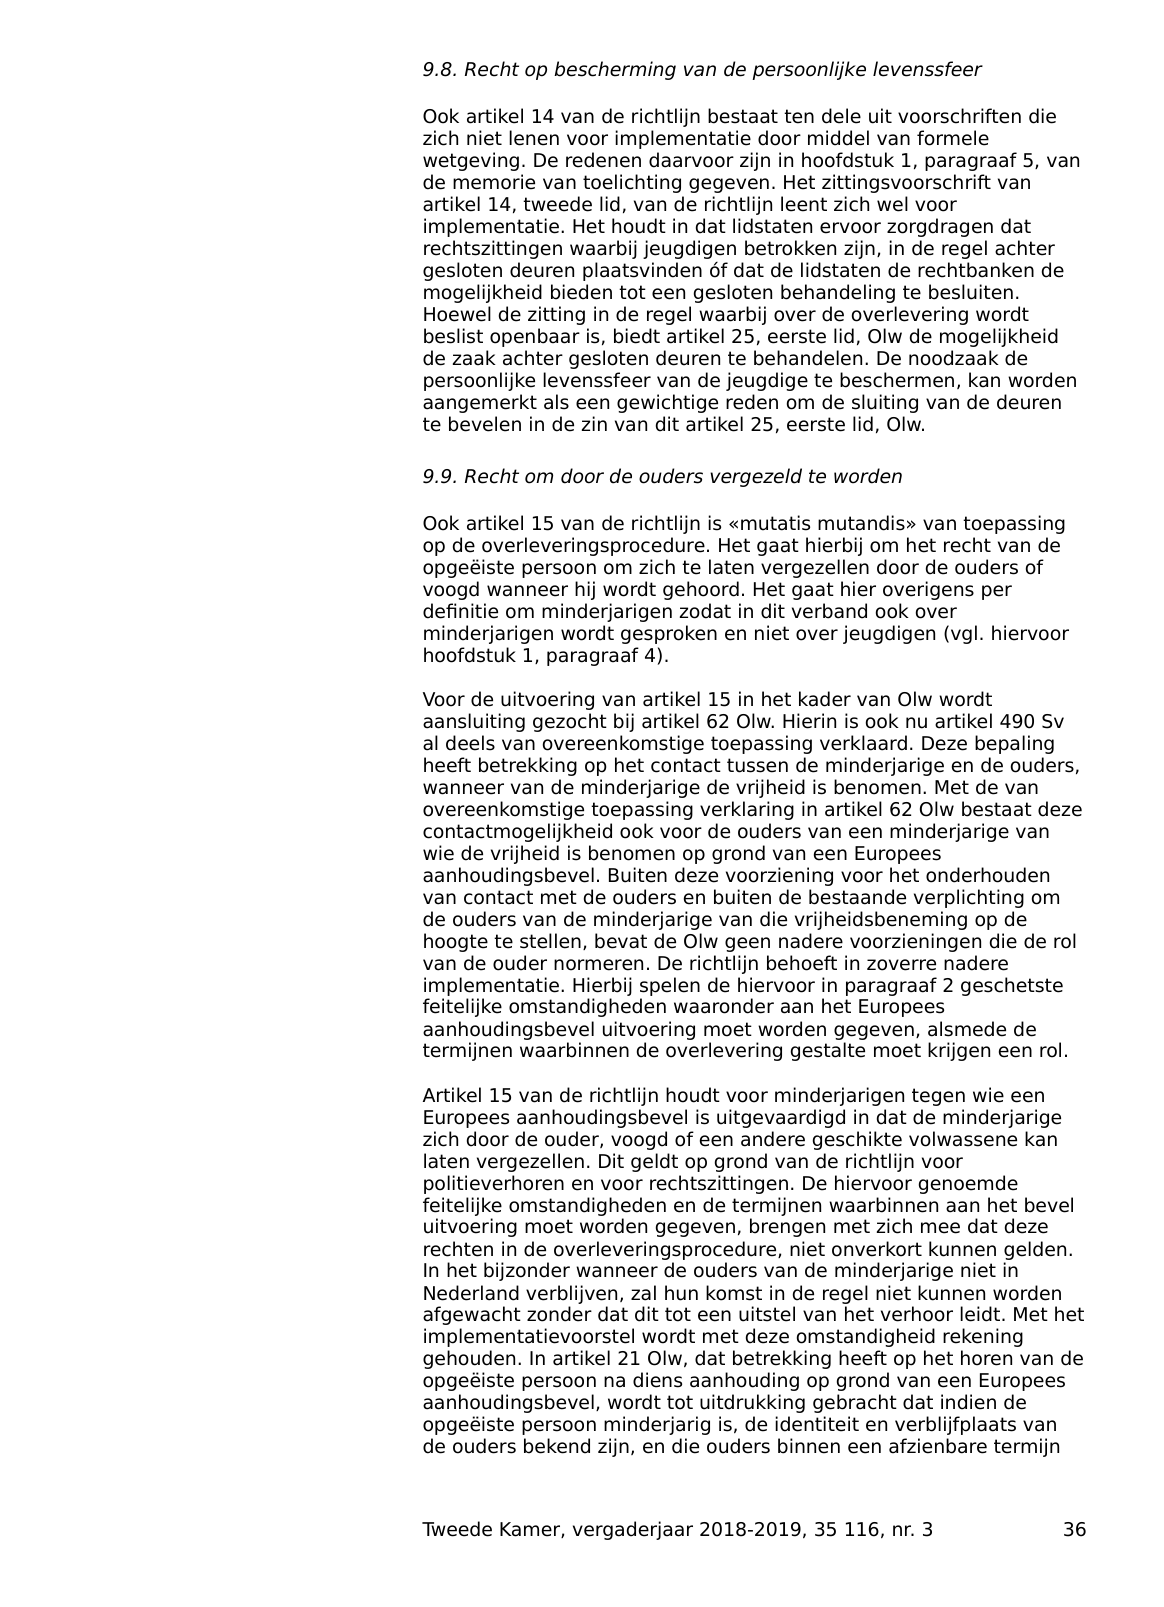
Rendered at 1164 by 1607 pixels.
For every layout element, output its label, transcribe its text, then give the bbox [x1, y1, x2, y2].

text Artikel 15 van de richtlijn houdt voor minderjarigen tegen wie een Europees aanhoudingsbevel is uitgevaardigd in dat de minderjarige zich door de ouder, voogd of een andere geschikte volwassene kan laten vergezellen. Dit geldt op grond van de richtlijn voor politieverhoren en voor rechtszittingen. De hiervoor genoemde feitelijke omstandigheden en de termijnen waarbinnen aan het bevel uitvoering moet worden gegeven, brengen met zich mee dat deze rechten in de overleveringsprocedure, niet onverkort kunnen gelden. In het bijzonder wanneer de ouders van de minderjarige niet in Nederland verblijven, zal hun komst in de regel niet kunnen worden afgewacht zonder dat dit tot een uitstel van het verhoor leidt. Met het implementatievoorstel wordt met deze omstandigheid rekening gehouden. In artikel 21 Olw, dat betrekking heeft op het horen van de opgeëiste persoon na diens aanhouding op grond van een Europees aanhoudingsbevel, wordt tot uitdrukking gebracht dat indien de opgeëiste persoon minderjarig is, de identiteit en verblijfplaats van de ouders bekend zijn, en die ouders binnen een afzienbare termijn [422, 1084, 1087, 1458]
text Voor de uitvoering van artikel 15 in het kader van Olw wordt aansluiting gezocht bij artikel 62 Olw. Hierin is ook nu artikel 490 Sv al deels van overeenkomstige toepassing verklaard. Deze bepaling heeft betrekking op het contact tussen de minderjarige en de ouders, wanneer van de minderjarige de vrijheid is benomen. Met de van overeenkomstige toepassing verklaring in artikel 62 Olw bestaat deze contactmogelijkheid ook voor de ouders van een minderjarige van wie de vrijheid is benomen op grond van een Europees aanhoudingsbevel. Buiten deze voorziening voor het onderhouden van contact met de ouders en buiten de bestaande verplichting om de ouders van de minderjarige van die vrijheidsbeneming op de hoogte te stellen, bevat de Olw geen nadere voorzieningen die de rol van de ouder normeren. De richtlijn behoeft in zoverre nadere implementatie. Hierbij spelen de hiervoor in paragraaf 2 geschetste feitelijke omstandigheden waaronder aan het Europees aanhoudingsbevel uitvoering moet worden gegeven, alsmede de termijnen waarbinnen de overlevering gestalte moet krijgen een rol. [422, 689, 1087, 1062]
text Ook artikel 14 van de richtlijn bestaat ten dele uit voorschriften die zich niet lenen voor implementatie door middel van formele wetgeving. De redenen daarvoor zijn in hoofdstuk 1, paragraaf 5, van de memorie van toelichting gegeven. Het zittingsvoorschrift van artikel 14, tweede lid, van de richtlijn leent zich wel voor implementatie. Het houdt in dat lidstaten ervoor zorgdragen dat rechtszittingen waarbij jeugdigen betrokken zijn, in de regel achter gesloten deuren plaatsvinden óf dat de lidstaten de rechtbanken de mogelijkheid bieden tot een gesloten behandeling te besluiten. Hoewel de zitting in de regel waarbij over de overlevering wordt beslist openbaar is, biedt artikel 25, eerste lid, Olw de mogelijkheid de zaak achter gesloten deuren te behandelen. De noodzaak de persoonlijke levenssfeer van de jeugdige te beschermen, kan worden aangemerkt als een gewichtige reden om de sluiting van de deuren te bevelen in de zin van dit artikel 25, eerste lid, Olw. [422, 106, 1087, 436]
subtitle 9.8. Recht op bescherming van de persoonlijke levenssfeer [422, 59, 1087, 81]
text Ook artikel 15 van de richtlijn is «mutatis mutandis» van toepassing op de overleveringsprocedure. Het gaat hierbij om het recht van de opgeëiste persoon om zich te laten vergezellen door de ouders of voogd wanneer hij wordt gehoord. Het gaat hier overigens per definitie om minderjarigen zodat in dit verband ook over minderjarigen wordt gesproken en niet over jeugdigen (vgl. hiervoor hoofdstuk 1, paragraaf 4). [422, 513, 1087, 667]
subtitle 9.9. Recht om door de ouders vergezeld te worden [422, 466, 1087, 488]
